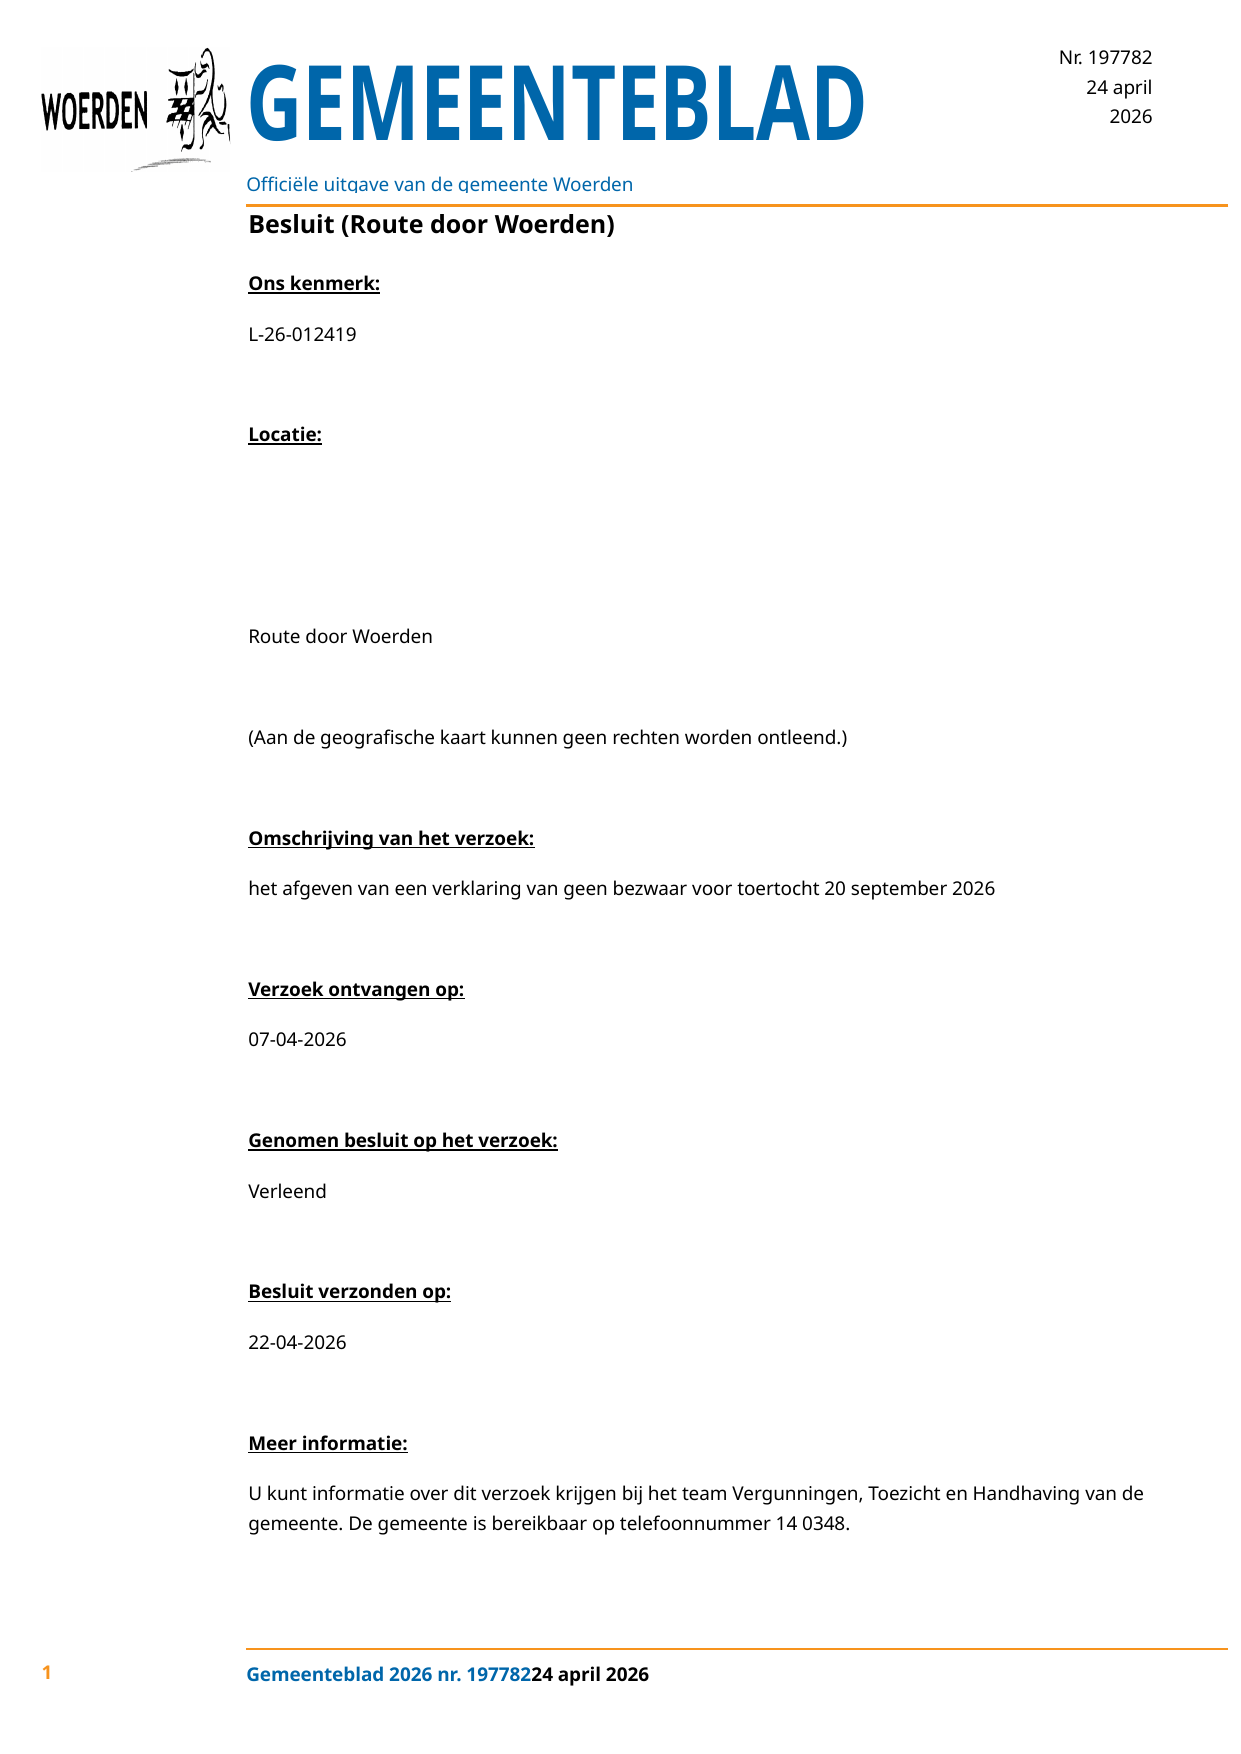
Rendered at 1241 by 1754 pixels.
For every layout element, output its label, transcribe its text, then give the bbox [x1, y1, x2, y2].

text het afgeven van een verklaring van geen bezwaar voor toertocht 20 september 2026 [248, 875, 1152, 901]
text 07-04-2026 [248, 1027, 1152, 1052]
text (Aan de geografische kaart kunnen geen rechten worden ontleend.) [248, 724, 1152, 750]
text Locatie: [248, 422, 1152, 447]
text Ons kenmerk: [248, 270, 1152, 296]
text Besluit verzonden op: [248, 1279, 1152, 1304]
text Omschrijving van het verzoek: [248, 825, 1152, 851]
text Route door Woerden [248, 623, 1152, 649]
text Verzoek ontvangen op: [248, 976, 1152, 1002]
text Verleend [248, 1178, 1152, 1203]
text Meer informatie: [248, 1430, 1152, 1456]
text L-26-012419 [248, 321, 1152, 346]
text 22-04-2026 [248, 1329, 1152, 1355]
text Besluit (Route door Woerden) [248, 207, 1152, 241]
text Genomen besluit op het verzoek: [248, 1127, 1152, 1153]
text U kunt informatie over dit verzoek krijgen bij het team Vergunningen, Toezicht en Handhaving van de gemeente. De gemeente is bereikbaar op telefoonnummer 14 0348. [248, 1480, 1152, 1536]
picture [41, 47, 231, 172]
